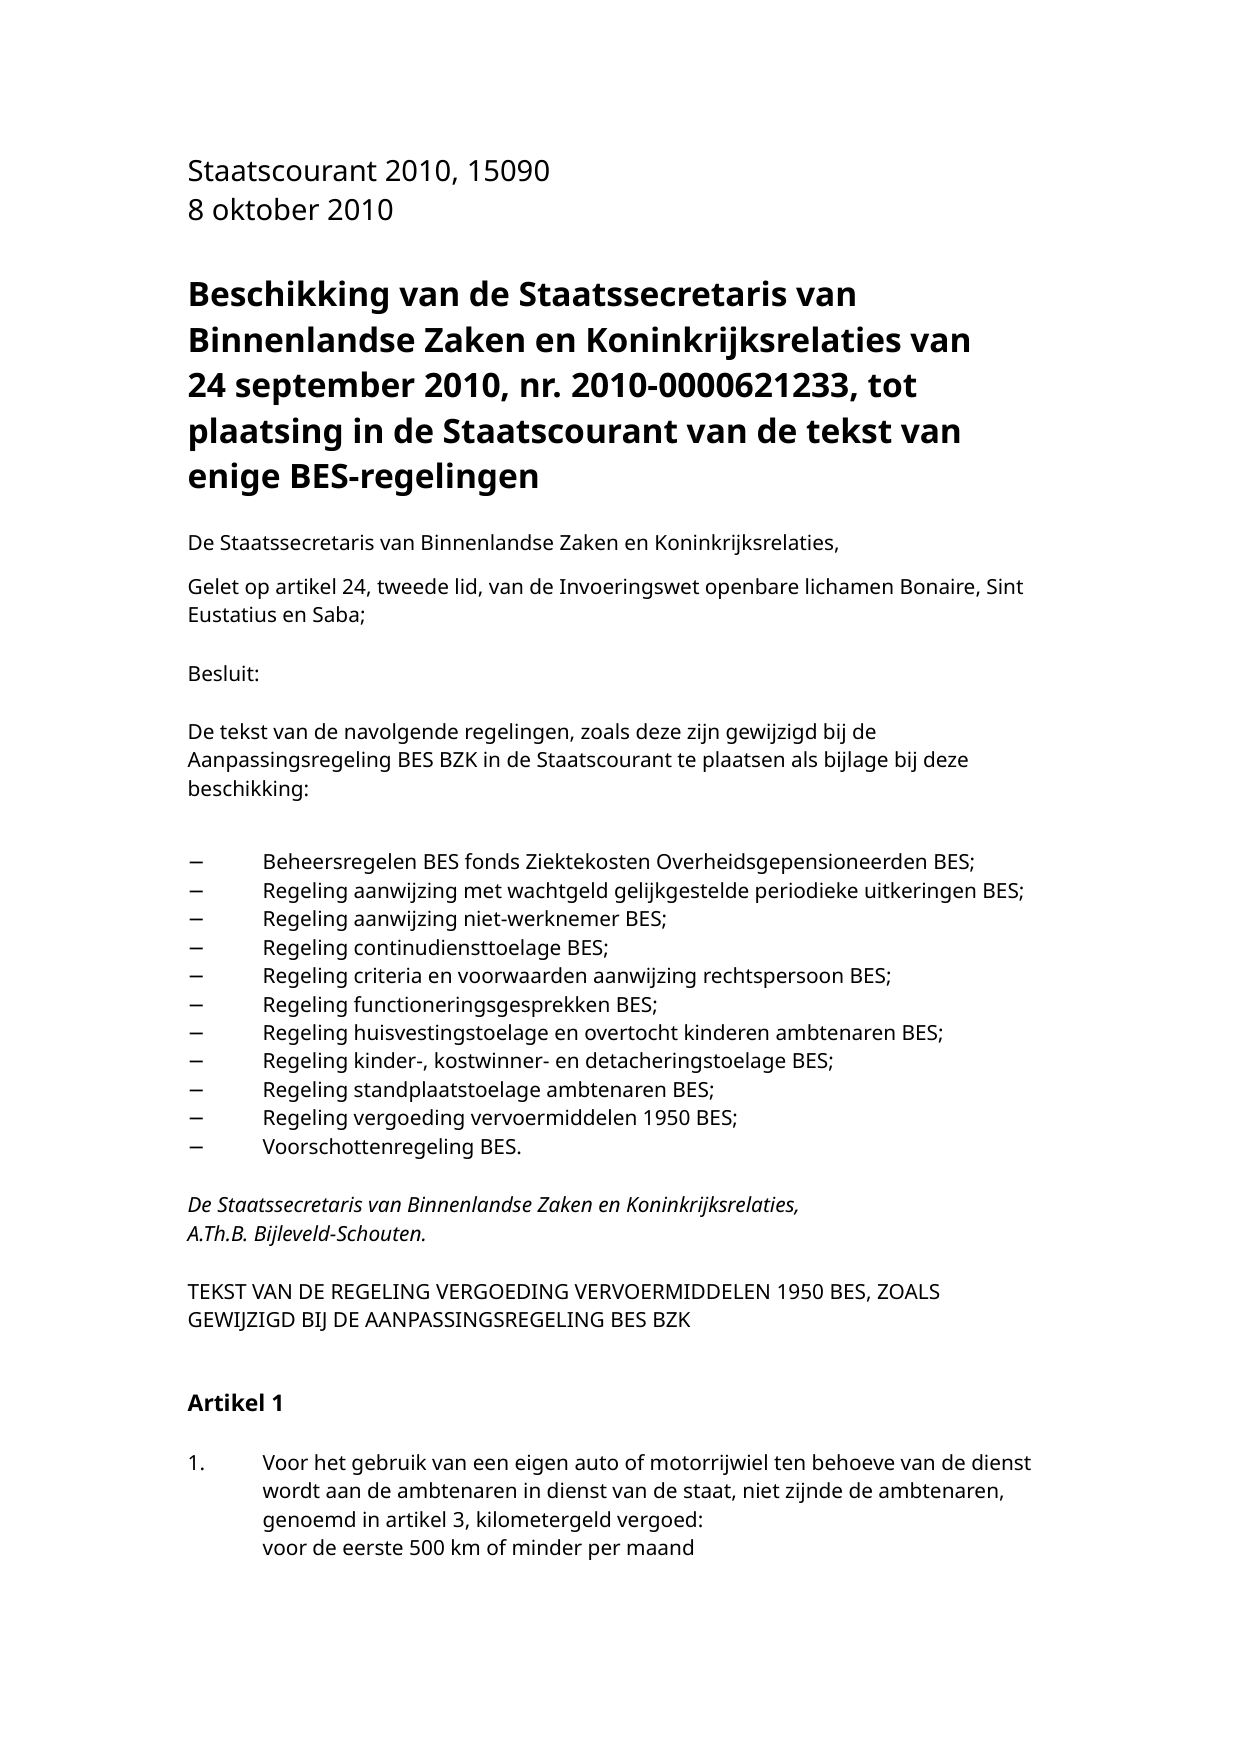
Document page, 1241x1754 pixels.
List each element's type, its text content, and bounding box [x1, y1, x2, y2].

list Beheersregelen BES fonds Ziektekosten Overheidsgepensioneerden BES; [187, 847, 1053, 876]
subtitle Beschikking van de Staatssecretaris van Binnenlandse Zaken en Koninkrijksrelaties van 24 september 2010, nr. 2010-0000621233, tot plaatsing in de Staatscourant van de tekst van enige BES-regelingen [187, 271, 1053, 498]
list Regeling criteria en voorwaarden aanwijzing rechtspersoon BES; [187, 961, 1053, 990]
list Regeling kinder-, kostwinner- en detacheringstoelage BES; [187, 1047, 1053, 1075]
text De tekst van de navolgende regelingen, zoals deze zijn gewijzigd bij de Aanpassingsregeling BES BZK in de Staatscourant te plaatsen als bijlage bij deze beschikking: [187, 717, 1053, 802]
list voor de eerste 500 km of minder per maand [187, 1533, 1053, 1562]
list Voor het gebruik van een eigen auto of motorrijwiel ten behoeve van de dienst wordt aan de ambtenaren in dienst van de staat, niet zijnde de ambtenaren, genoemd in artikel 3, kilometergeld vergoed: [187, 1448, 1053, 1533]
list Regeling standplaatstoelage ambtenaren BES; [187, 1075, 1053, 1103]
text De Staatssecretaris van Binnenlandse Zaken en Koninkrijksrelaties, [187, 528, 1053, 557]
text Besluit: [187, 659, 1053, 687]
list Regeling aanwijzing niet-werknemer BES; [187, 904, 1053, 933]
list Regeling aanwijzing met wachtgeld gelijkgestelde periodieke uitkeringen BES; [187, 876, 1053, 904]
subtitle TEKST VAN DE REGELING VERGOEDING VERVOERMIDDELEN 1950 BES, ZOALS GEWIJZIGD BIJ DE AANPASSINGSREGELING BES BZK [187, 1277, 1053, 1334]
list Regeling functioneringsgesprekken BES; [187, 990, 1053, 1018]
list Voorschottenregeling BES. [187, 1132, 1053, 1160]
text Staatscourant 2010, 15090 [187, 150, 1053, 190]
text Gelet op artikel 24, tweede lid, van de Invoeringswet openbare lichamen Bonaire, Sint Eustatius en Saba; [187, 572, 1053, 629]
list Regeling huisvestingstoelage en overtocht kinderen ambtenaren BES; [187, 1018, 1053, 1047]
list Regeling vergoeding vervoermiddelen 1950 BES; [187, 1103, 1053, 1132]
subtitle Artikel 1 [187, 1387, 1053, 1418]
list Regeling continudiensttoelage BES; [187, 933, 1053, 961]
text A.Th.B. Bijleveld-Schouten. [187, 1219, 1053, 1247]
text De Staatssecretaris van Binnenlandse Zaken en Koninkrijksrelaties, [187, 1190, 1053, 1219]
text 8 oktober 2010 [187, 190, 1053, 229]
